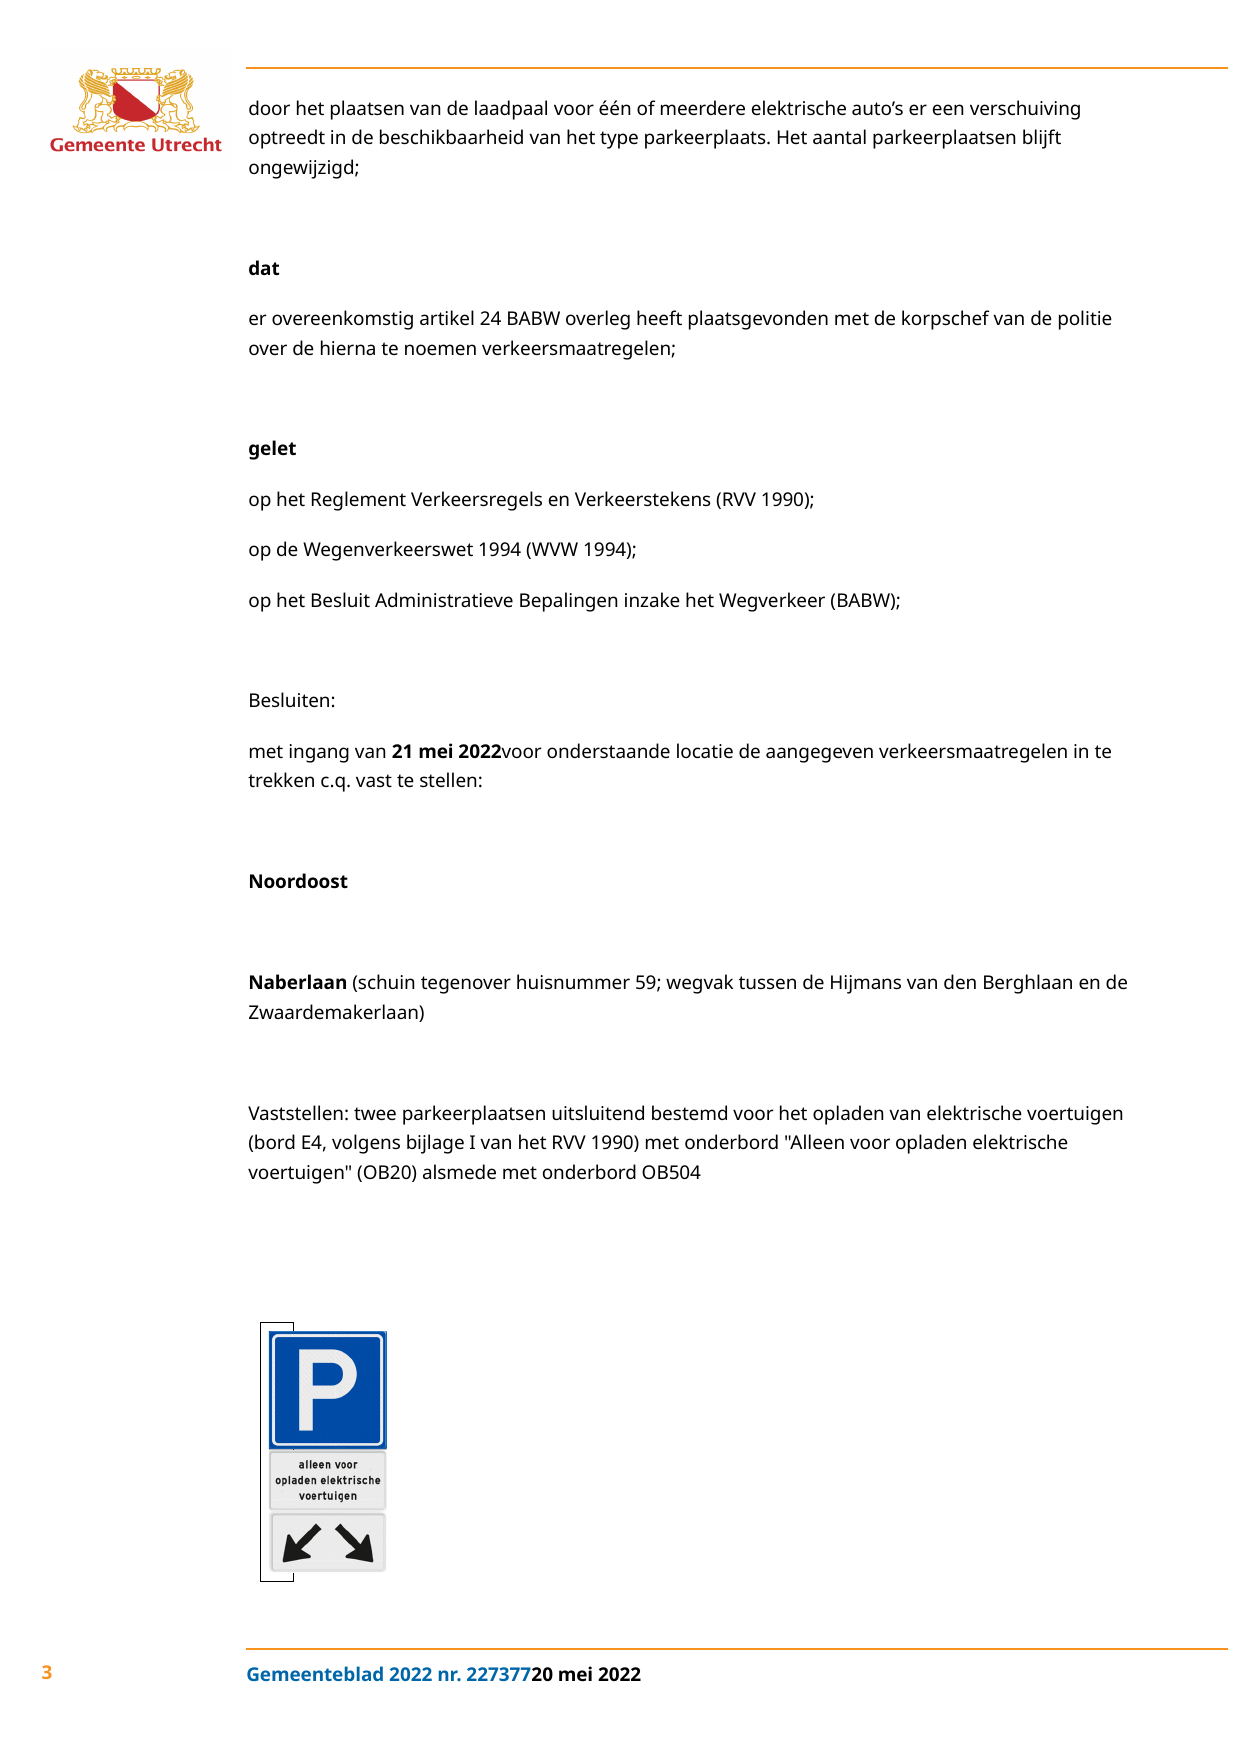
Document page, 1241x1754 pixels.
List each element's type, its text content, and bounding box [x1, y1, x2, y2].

text er overeenkomstig artikel 24 BABW overleg heeft plaatsgevonden met de korpschef van de politie over de hierna te noemen verkeersmaatregelen; [248, 305, 1152, 361]
picture [268, 1331, 387, 1573]
text door het plaatsen van de laadpaal voor één of meerdere elektrische auto’s er een verschuiving optreedt in de beschikbaarheid van het type parkeerplaats. Het aantal parkeerplaatsen blijft ongewijzigd; [248, 95, 1152, 180]
text gelet [248, 436, 1152, 461]
text Naberlaan (schuin tegenover huisnummer 59; wegvak tussen de Hijmans van den Berghlaan en de Zwaardemakerlaan) [248, 969, 1152, 1025]
picture [41, 47, 231, 172]
text op de Wegenverkeerswet 1994 (WVW 1994); [248, 536, 1152, 562]
text Vaststellen: twee parkeerplaatsen uitsluitend bestemd voor het opladen van elektrische voertuigen (bord E4, volgens bijlage I van het RVV 1990) met onderbord "Alleen voor opladen elektrische voertuigen" (OB20) alsmede met onderbord OB504 [248, 1100, 1152, 1185]
text Besluiten: [248, 688, 1152, 713]
text Noordoost [248, 868, 1152, 894]
text op het Besluit Administratieve Bepalingen inzake het Wegverkeer (BABW); [248, 587, 1152, 613]
text op het Reglement Verkeersregels en Verkeerstekens (RVV 1990); [248, 486, 1152, 512]
text dat [248, 255, 1152, 281]
text met ingang van 21 mei 2022voor onderstaande locatie de aangegeven verkeersmaatregelen in te trekken c.q. vast te stellen: [248, 738, 1152, 793]
